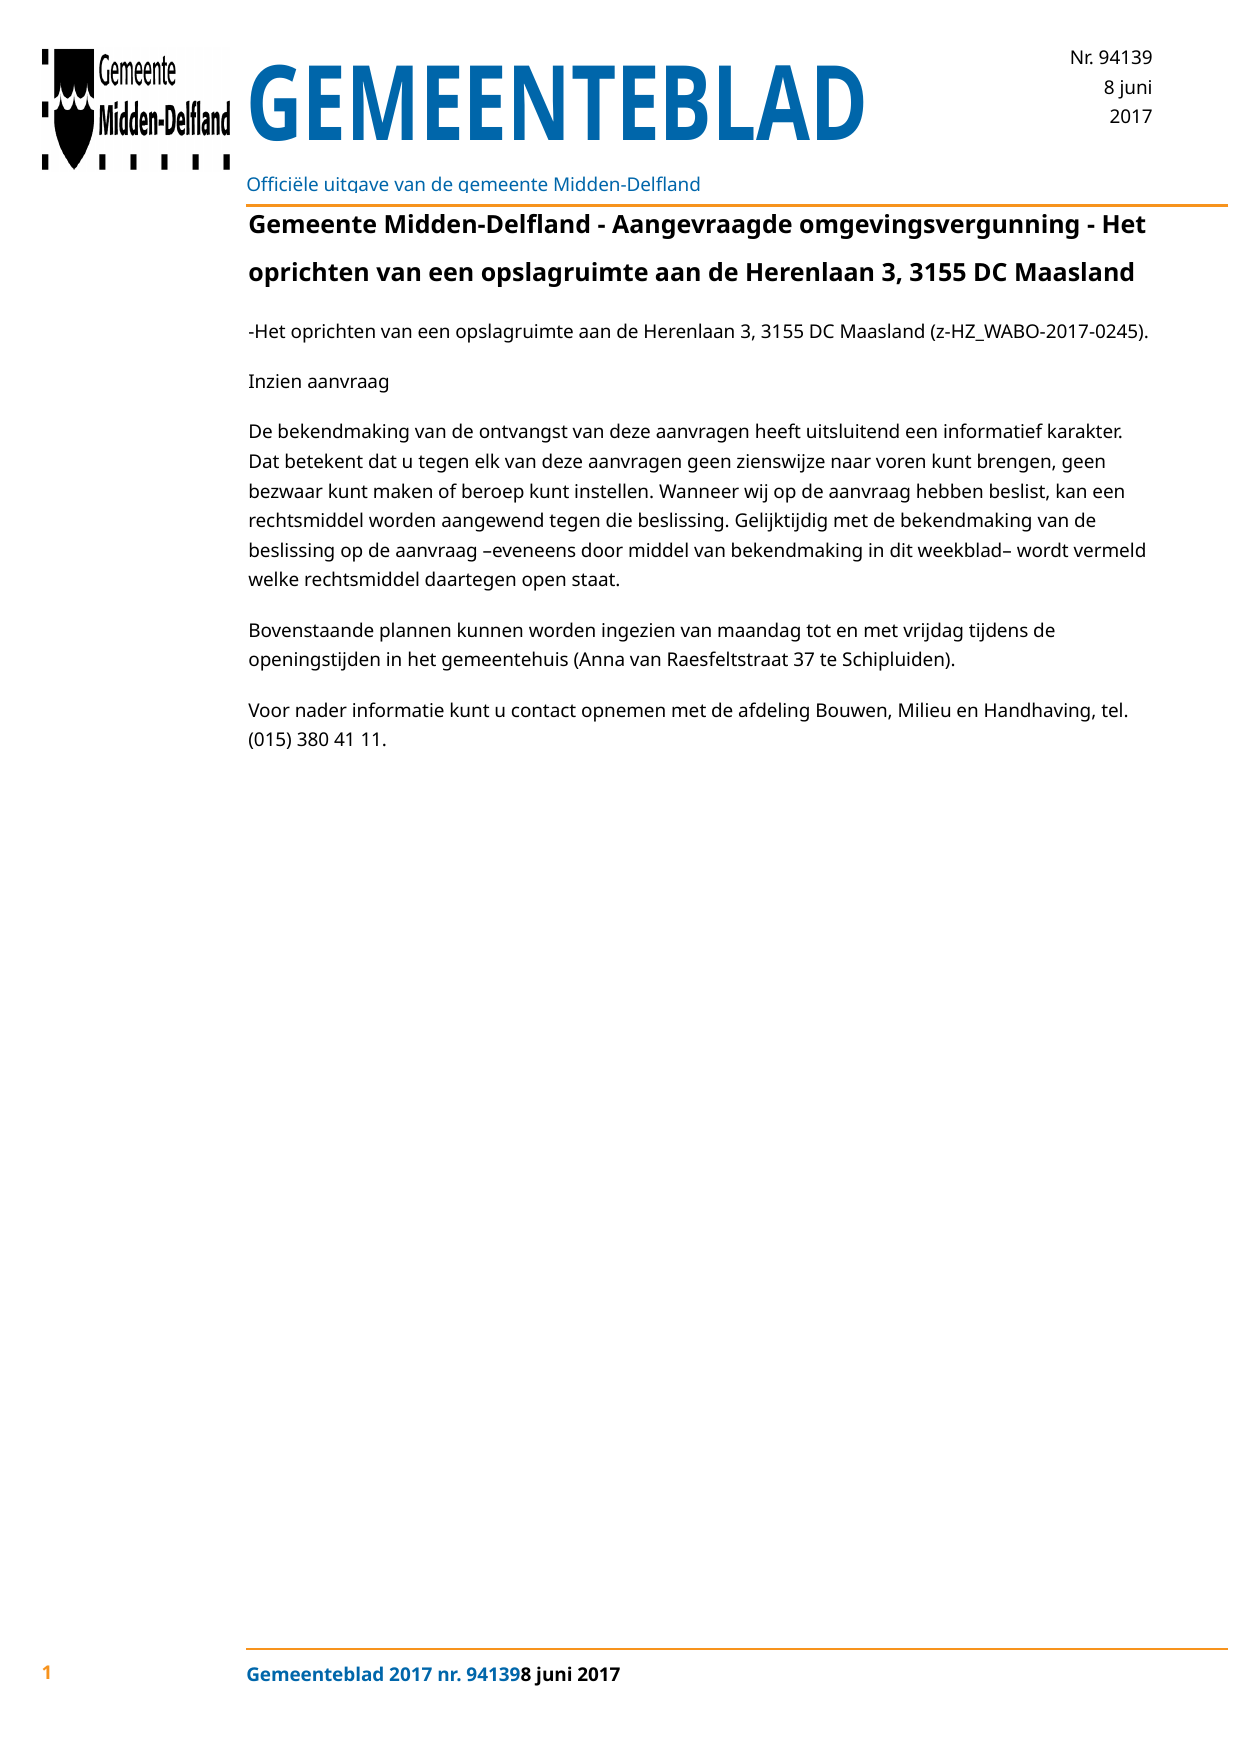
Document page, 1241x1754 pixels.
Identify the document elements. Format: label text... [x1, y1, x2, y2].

picture [41, 47, 231, 172]
text Inzien aanvraag [248, 368, 1152, 394]
text -Het oprichten van een opslagruimte aan de Herenlaan 3, 3155 DC Maasland (z-HZ_WABO-2017-0245). [248, 318, 1152, 344]
text Bovenstaande plannen kunnen worden ingezien van maandag tot en met vrijdag tijdens de openingstijden in het gemeentehuis (Anna van Raesfeltstraat 37 te Schipluiden). [248, 617, 1152, 672]
text Voor nader informatie kunt u contact opnemen met de afdeling Bouwen, Milieu en Handhaving, tel. (015) 380 41 11. [248, 697, 1152, 752]
text Gemeente Midden-Delfland - Aangevraagde omgevingsvergunning - Het oprichten van een opslagruimte aan de Herenlaan 3, 3155 DC Maasland [248, 207, 1152, 288]
text De bekendmaking van de ontvangst van deze aanvragen heeft uitsluitend een informatief karakter. Dat betekent dat u tegen elk van deze aanvragen geen zienswijze naar voren kunt brengen, geen bezwaar kunt maken of beroep kunt instellen. Wanneer wij op de aanvraag hebben beslist, kan een rechtsmiddel worden aangewend tegen die beslissing. Gelijktijdig met de bekendmaking van de beslissing op de aanvraag –eveneens door middel van bekendmaking in dit weekblad– wordt vermeld welke rechtsmiddel daartegen open staat. [248, 419, 1152, 592]
